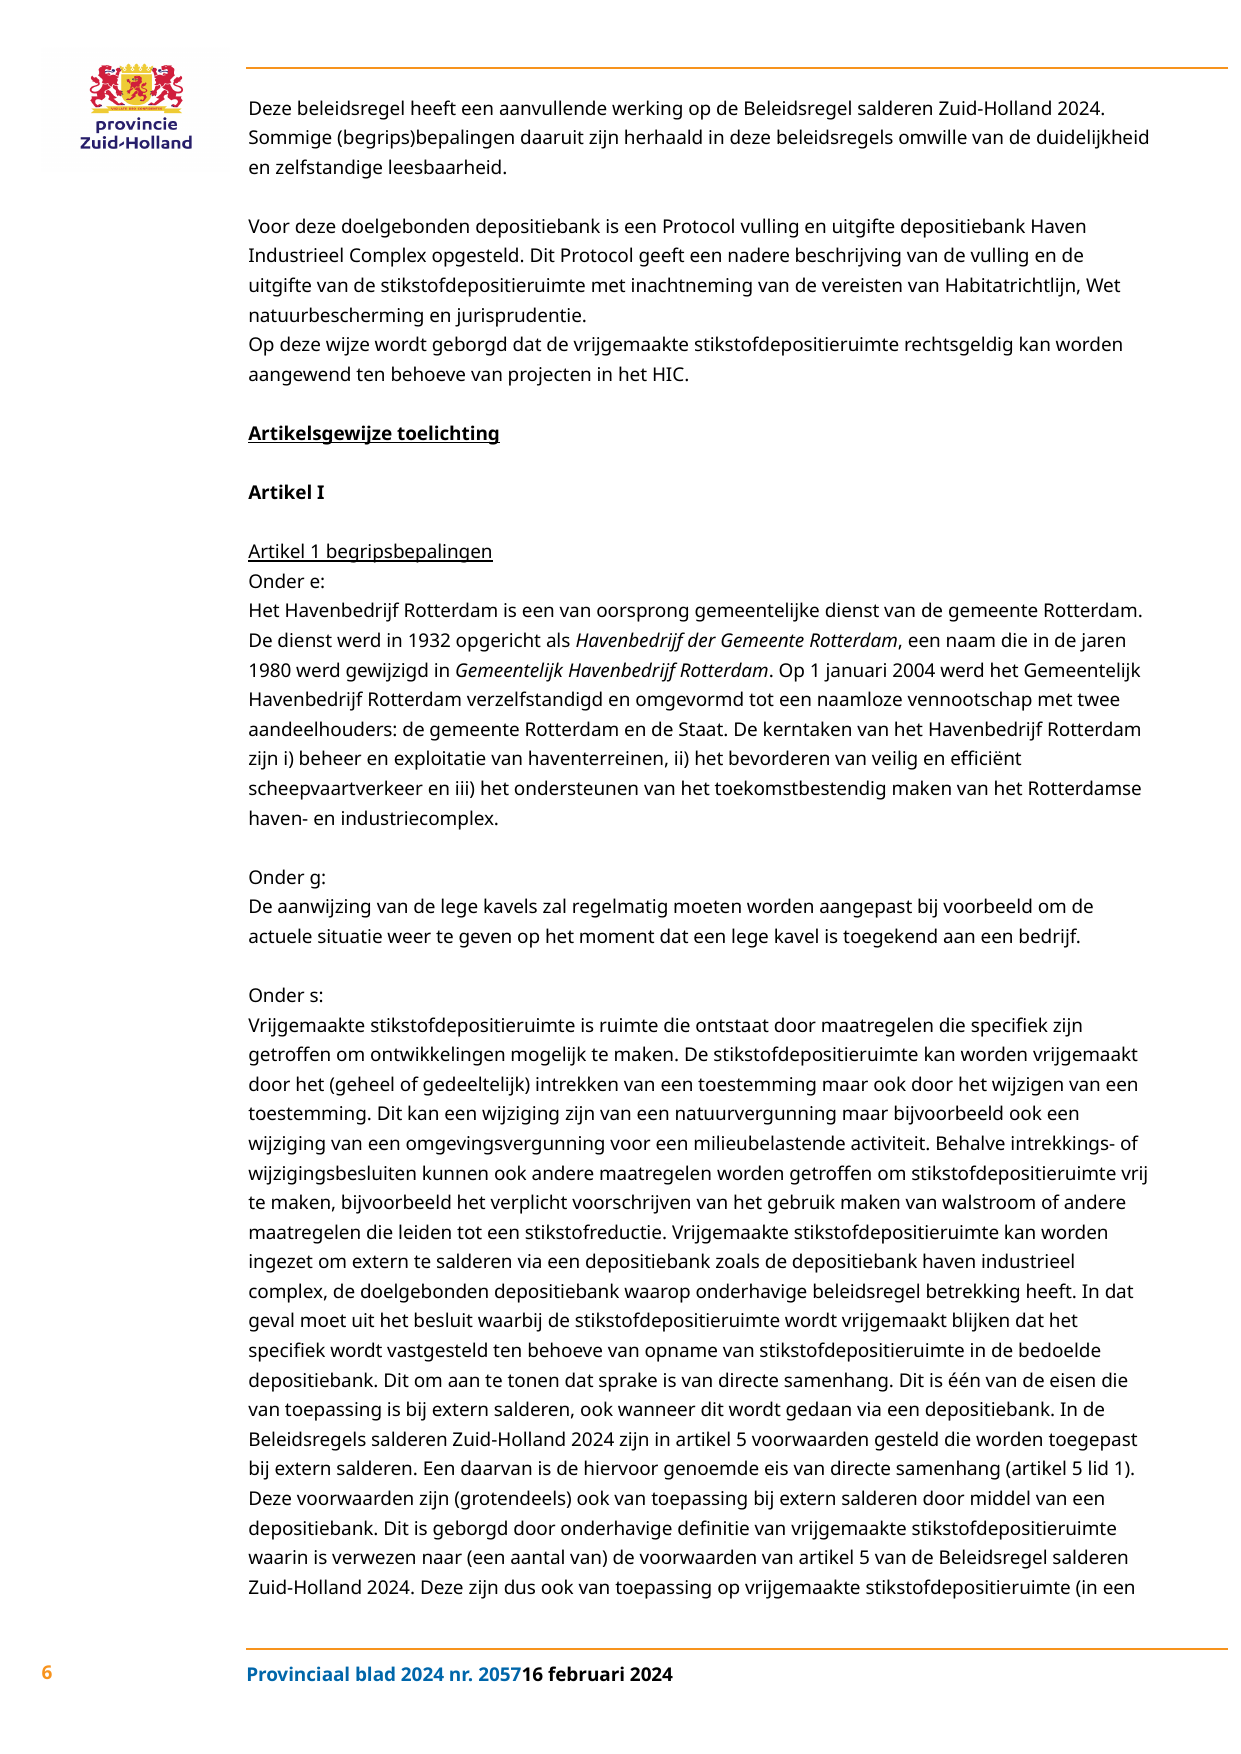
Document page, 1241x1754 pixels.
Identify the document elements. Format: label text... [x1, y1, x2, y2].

text Artikelsgewijze toelichting [248, 420, 1152, 446]
text De aanwijzing van de lege kavels zal regelmatig moeten worden aangepast bij voorbeeld om de actuele situatie weer te geven op het moment dat een lege kavel is toegekend aan een bedrijf. [248, 893, 1152, 949]
text Onder e: [248, 568, 1152, 594]
text Vrijgemaakte stikstofdepositieruimte is ruimte die ontstaat door maatregelen die specifiek zijn getroffen om ontwikkelingen mogelijk te maken. De stikstofdepositieruimte kan worden vrijgemaakt door het (geheel of gedeeltelijk) intrekken van een toestemming maar ook door het wijzigen van een toestemming. Dit kan een wijziging zijn van een natuurvergunning maar bijvoorbeeld ook een wijziging van een omgevingsvergunning voor een milieubelastende activiteit. Behalve intrekkings- of wijzigingsbesluiten kunnen ook andere maatregelen worden getroffen om stikstofdepositieruimte vrij te maken, bijvoorbeeld het verplicht voorschrijven van het gebruik maken van walstroom of andere maatregelen die leiden tot een stikstofreductie. Vrijgemaakte stikstofdepositieruimte kan worden ingezet om extern te salderen via een depositiebank zoals de depositiebank haven industrieel complex, de doelgebonden depositiebank waarop onderhavige beleidsregel betrekking heeft. In dat geval moet uit het besluit waarbij de stikstofdepositieruimte wordt vrijgemaakt blijken dat het specifiek wordt vastgesteld ten behoeve van opname van stikstofdepositieruimte in de bedoelde depositiebank. Dit om aan te tonen dat sprake is van directe samenhang. Dit is één van de eisen die van toepassing is bij extern salderen, ook wanneer dit wordt gedaan via een depositiebank. In de Beleidsregels salderen Zuid-Holland 2024 zijn in artikel 5 voorwaarden gesteld die worden toegepast bij extern salderen. Een daarvan is de hiervoor genoemde eis van directe samenhang (artikel 5 lid 1). Deze voorwaarden zijn (grotendeels) ook van toepassing bij extern salderen door middel van een depositiebank. Dit is geborgd door onderhavige definitie van vrijgemaakte stikstofdepositieruimte waarin is verwezen naar (een aantal van) de voorwaarden van artikel 5 van de Beleidsregel salderen Zuid-Holland 2024. Deze zijn dus ook van toepassing op vrijgemaakte stikstofdepositieruimte (in een [248, 1012, 1152, 1600]
text Onder s: [248, 982, 1152, 1008]
text Voor deze doelgebonden depositiebank is een Protocol vulling en uitgifte depositiebank Haven Industrieel Complex opgesteld. Dit Protocol geeft een nadere beschrijving van de vulling en de uitgifte van de stikstofdepositieruimte met inachtneming van de vereisten van Habitatrichtlijn, Wet natuurbescherming en jurisprudentie. [248, 213, 1152, 328]
text Artikel 1 begripsbepalingen [248, 538, 1152, 564]
text Deze beleidsregel heeft een aanvullende werking op de Beleidsregel salderen Zuid-Holland 2024. Sommige (begrips)bepalingen daaruit zijn herhaald in deze beleidsregels omwille van de duidelijkheid en zelfstandige leesbaarheid. [248, 95, 1152, 180]
picture [41, 47, 231, 172]
text Op deze wijze wordt geborgd dat de vrijgemaakte stikstofdepositieruimte rechtsgeldig kan worden aangewend ten behoeve van projecten in het HIC. [248, 331, 1152, 387]
text Onder g: [248, 864, 1152, 890]
text Het Havenbedrijf Rotterdam is een van oorsprong gemeentelijke dienst van de gemeente Rotterdam. De dienst werd in 1932 opgericht als Havenbedrijf der Gemeente Rotterdam, een naam die in de jaren 1980 werd gewijzigd in Gemeentelijk Havenbedrijf Rotterdam. Op 1 januari 2004 werd het Gemeentelijk Havenbedrijf Rotterdam verzelfstandigd en omgevormd tot een naamloze vennootschap met twee aandeelhouders: de gemeente Rotterdam en de Staat. De kerntaken van het Havenbedrijf Rotterdam zijn i) beheer en exploitatie van haventerreinen, ii) het bevorderen van veilig en efficiënt scheepvaartverkeer en iii) het ondersteunen van het toekomstbestendig maken van het Rotterdamse haven- en industriecomplex. [248, 598, 1152, 831]
text Artikel I [248, 479, 1152, 505]
